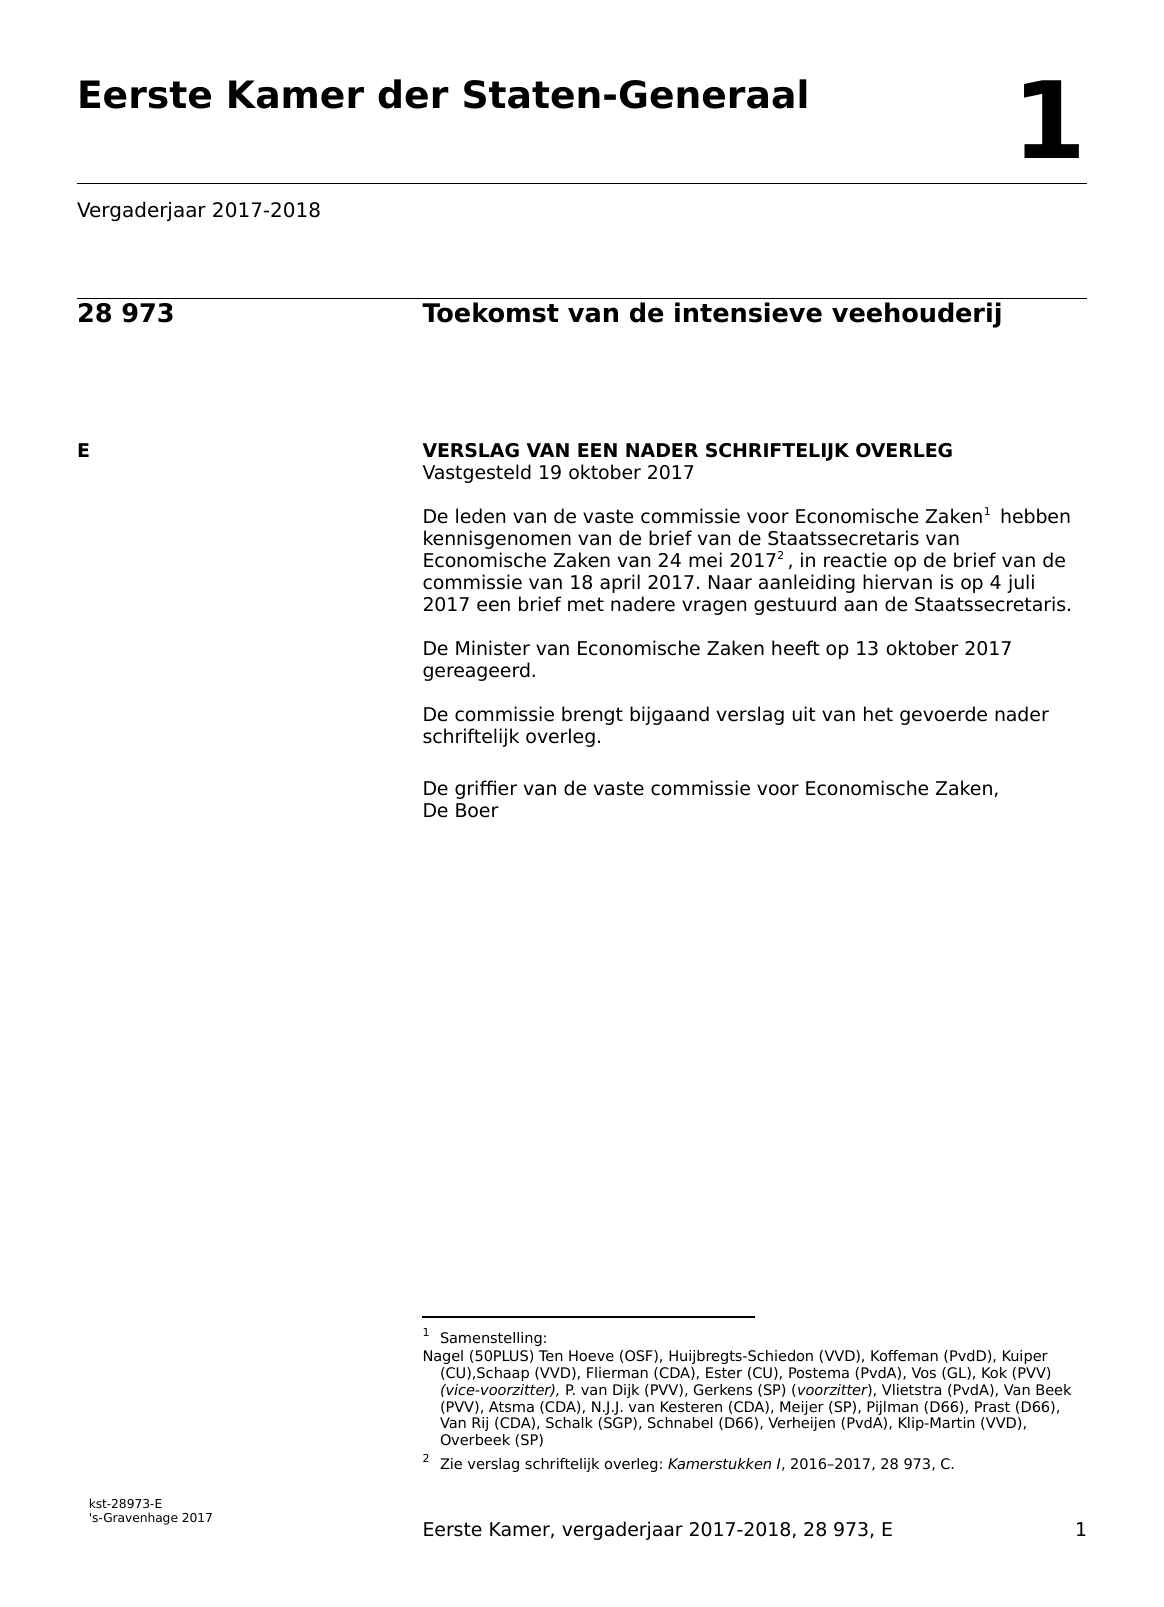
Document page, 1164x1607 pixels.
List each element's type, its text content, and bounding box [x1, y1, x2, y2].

text Samenstelling: [422, 1326, 1087, 1348]
subtitle 28 973 Toekomst van de intensieve veehouderij [77, 299, 1087, 329]
text Zie verslag schriftelijk overleg: Kamerstukken I, 2016–2017, 28 973, C. [422, 1452, 1087, 1474]
text Nagel (50PLUS) Ten Hoeve (OSF), Huijbregts-Schiedon (VVD), Koffeman (PvdD), Kuiper (CU),Schaap (VVD), Flierman (CDA), Ester (CU), Postema (PvdA), Vos (GL), Kok (PVV) (vice-voorzitter), P. van Dijk (PVV), Gerkens (SP) (voorzitter), Vlietstra (PvdA), Van Beek (PVV), Atsma (CDA), N.J.J. van Kesteren (CDA), Meijer (SP), Pijlman (D66), Prast (D66), Van Rij (CDA), Schalk (SGP), Schnabel (D66), Verheijen (PvdA), Klip-Martin (VVD), Overbeek (SP) [422, 1348, 1087, 1449]
table_header Eerste Kamer der Staten-Generaal [77, 59, 886, 183]
table_cell Vergaderjaar 2017-2018 [77, 184, 1087, 298]
text 's-Gravenhage 2017 [88, 1511, 323, 1525]
text De leden van de vaste commissie voor Economische Zaken hebben kennisgenomen van de brief van de Staatssecretaris van Economische Zaken van 24 mei 2017, in reactie op de brief van de commissie van 18 april 2017. Naar aanleiding hiervan is op 4 juli 2017 een brief met nadere vragen gestuurd aan de Staatssecretaris. [422, 506, 1087, 616]
text De griffier van de vaste commissie voor Economische Zaken, De Boer [422, 778, 1087, 822]
subtitle E VERSLAG VAN EEN NADER SCHRIFTELIJK OVERLEG [77, 440, 1087, 462]
table_header 1 [886, 59, 1087, 183]
text De commissie brengt bijgaand verslag uit van het gevoerde nader schriftelijk overleg. [422, 704, 1087, 748]
text kst-28973-E [88, 1497, 323, 1511]
text Vastgesteld 19 oktober 2017 [422, 462, 1087, 484]
text De Minister van Economische Zaken heeft op 13 oktober 2017 gereageerd. [422, 638, 1087, 682]
